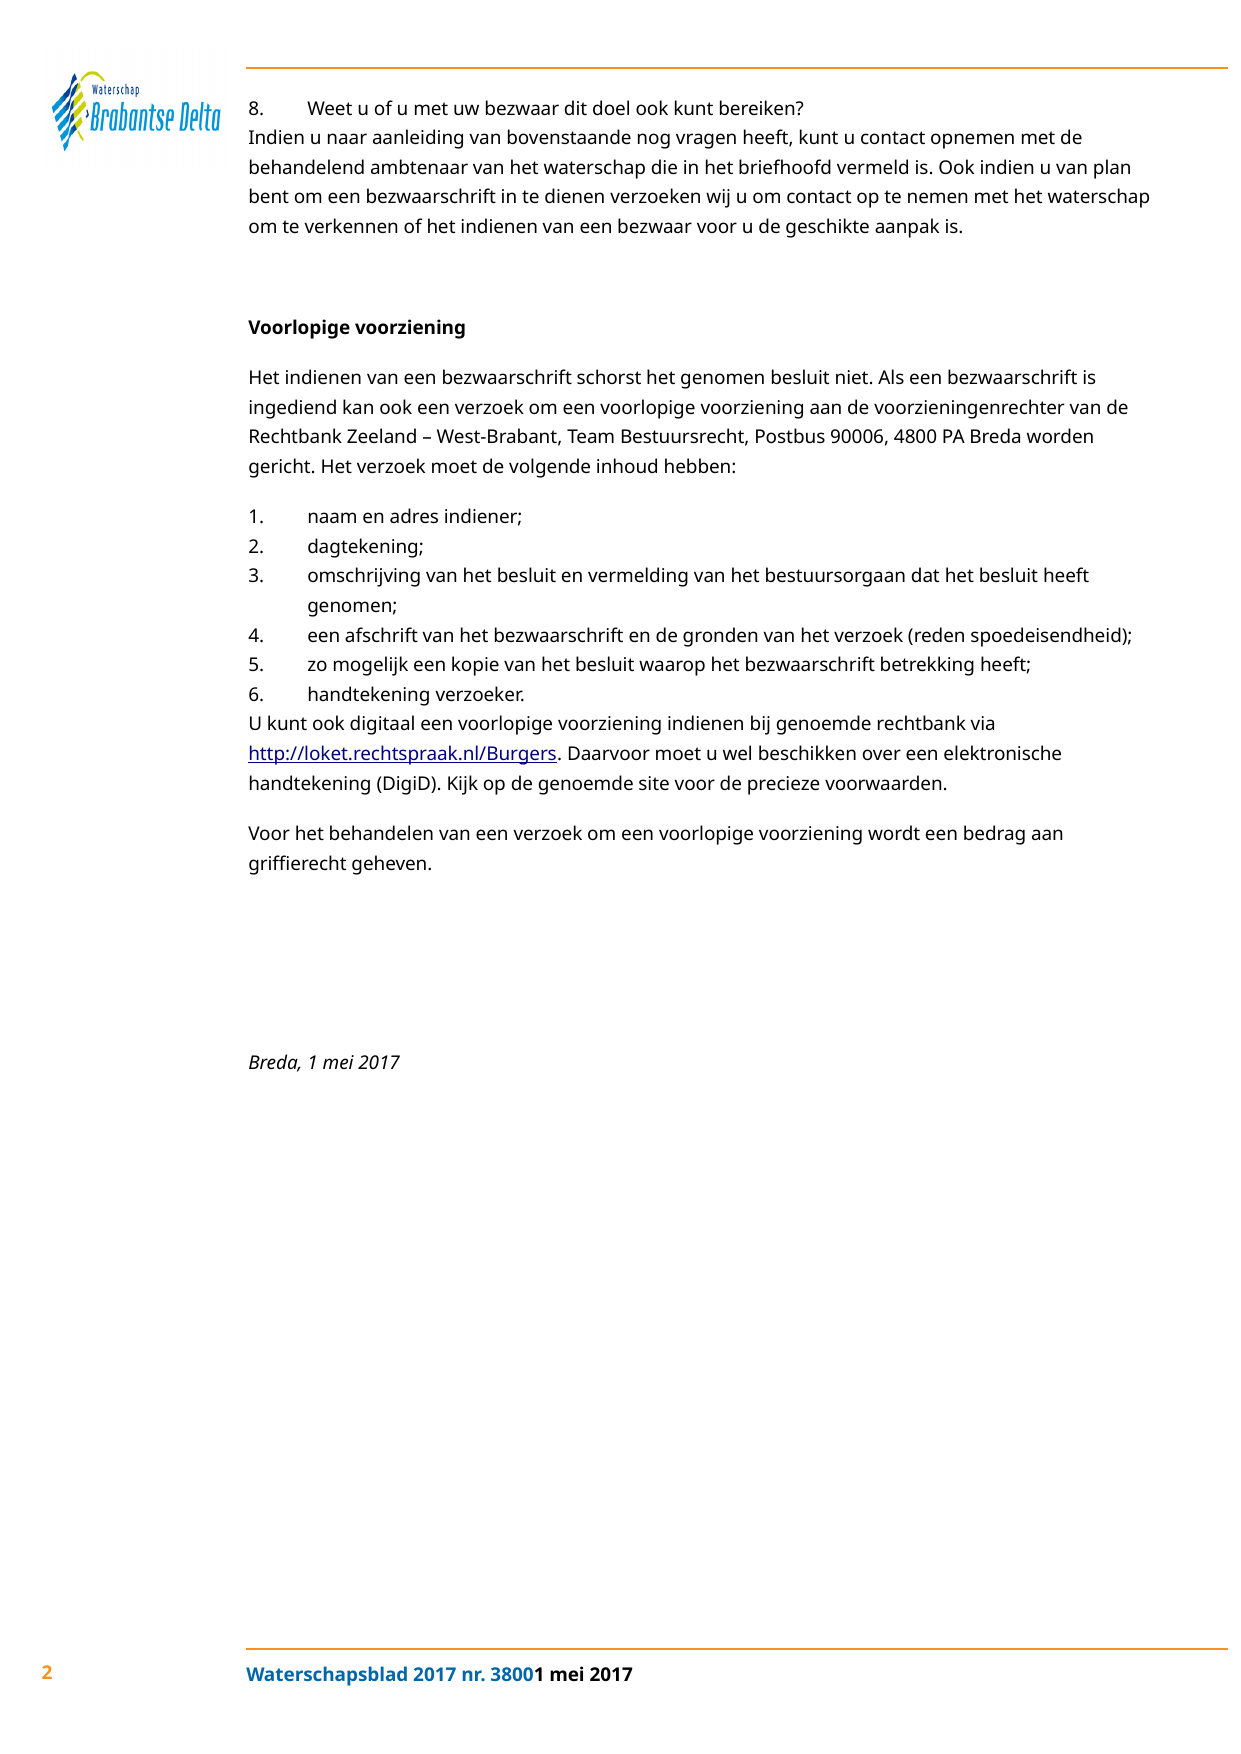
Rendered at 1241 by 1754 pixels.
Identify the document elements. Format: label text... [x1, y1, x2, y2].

text Het indienen van een bezwaarschrift schorst het genomen besluit niet. Als een bezwaarschrift is ingediend kan ook een verzoek om een voorlopige voorziening aan de voorzieningenrechter van de Rechtbank Zeeland – West-Brabant, Team Bestuursrecht, Postbus 90006, 4800 PA Breda worden gericht. Het verzoek moet de volgende inhoud hebben: [248, 364, 1152, 479]
text Breda, 1 mei 2017 [248, 1049, 1152, 1074]
text Indien u naar aanleiding van bovenstaande nog vragen heeft, kunt u contact opnemen met de behandelend ambtenaar van het waterschap die in het briefhoofd vermeld is. Ook indien u van plan bent om een bezwaarschrift in te dienen verzoeken wij u om contact op te nemen met het waterschap om te verkennen of het indienen van een bezwaar voor u de geschikte aanpak is. [248, 124, 1152, 239]
list naam en adres indiener; [248, 503, 1152, 529]
text Voorlopige voorziening [248, 314, 1152, 340]
picture [41, 47, 231, 172]
text Voor het behandelen van een verzoek om een voorlopige voorziening wordt een bedrag aan griffierecht geheven. [248, 820, 1152, 876]
text U kunt ook digitaal een voorlopige voorziening indienen bij genoemde rechtbank via http://loket.rechtspraak.nl/Burgers. Daarvoor moet u wel beschikken over een elektronische handtekening (DigiD). Kijk op de genoemde site voor de precieze voorwaarden. [248, 711, 1152, 796]
list zo mogelijk een kopie van het besluit waarop het bezwaarschrift betrekking heeft; [248, 651, 1152, 677]
list dagtekening; [248, 533, 1152, 559]
list een afschrift van het bezwaarschrift en de gronden van het verzoek (reden spoedeisendheid); [248, 622, 1152, 648]
list Weet u of u met uw bezwaar dit doel ook kunt bereiken? [248, 95, 1152, 121]
list handtekening verzoeker. [248, 681, 1152, 707]
list omschrijving van het besluit en vermelding van het bestuursorgaan dat het besluit heeft genomen; [248, 563, 1152, 618]
